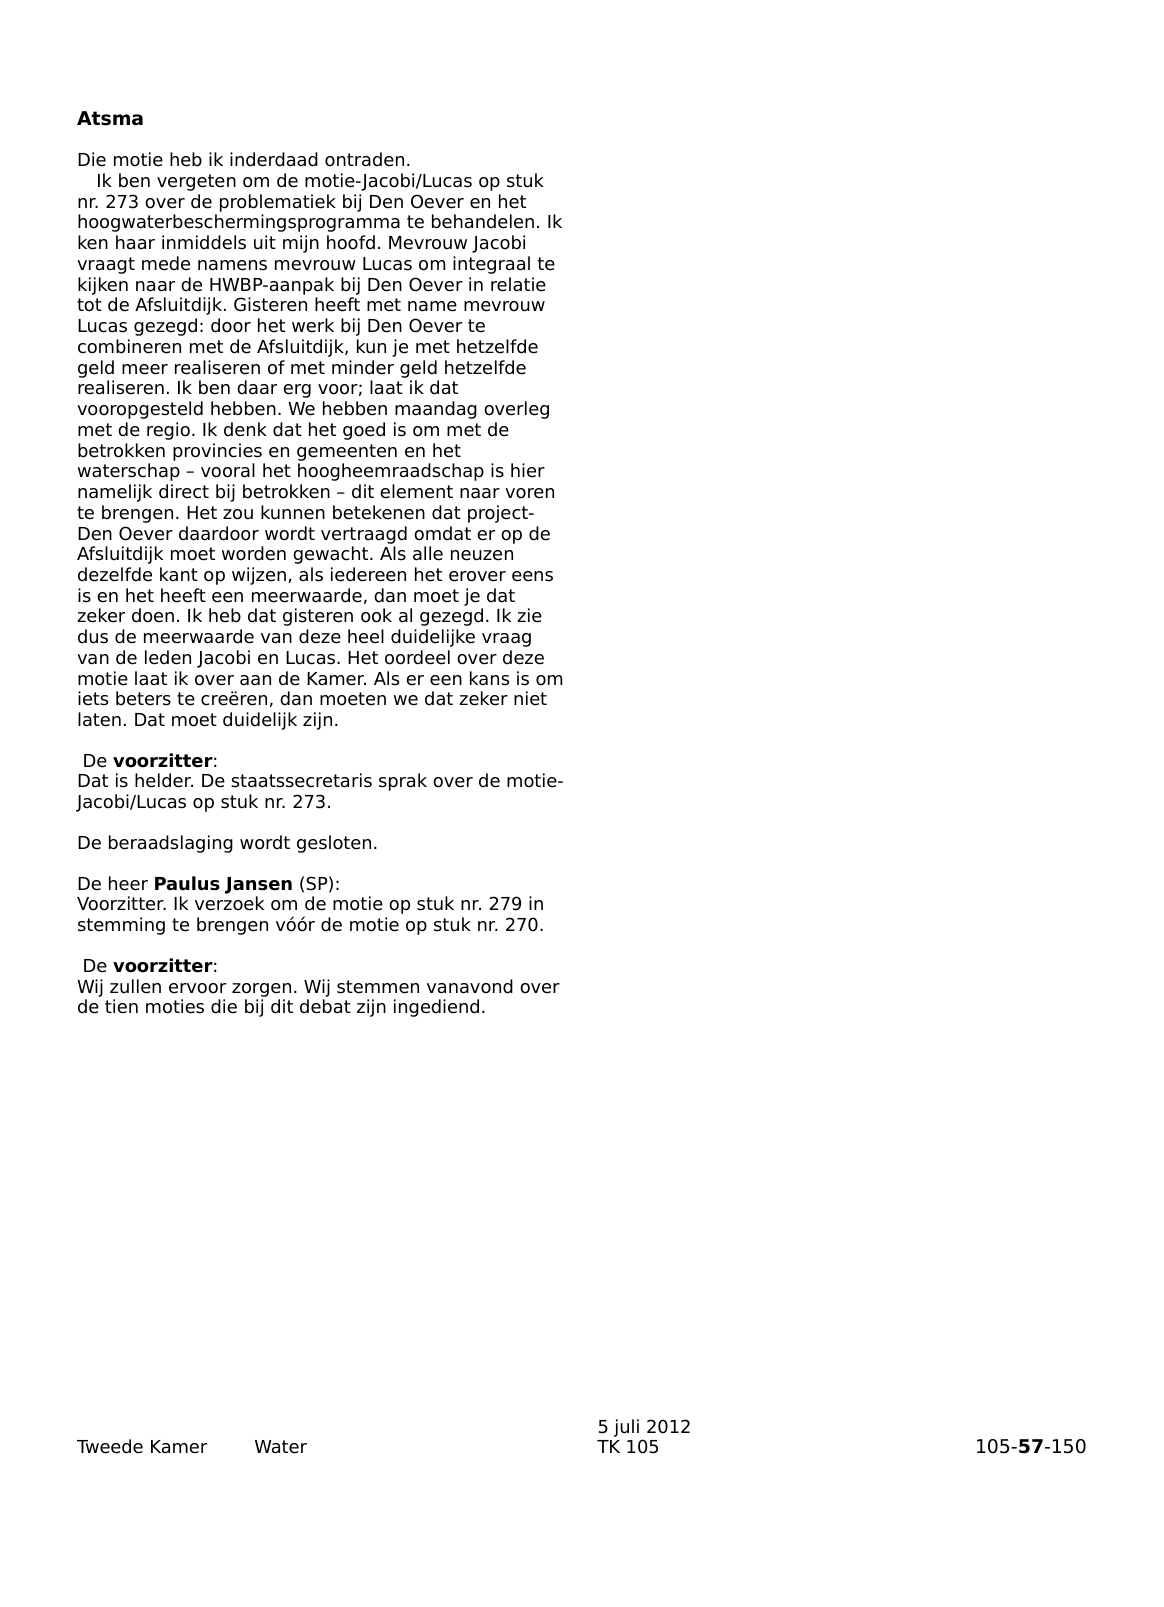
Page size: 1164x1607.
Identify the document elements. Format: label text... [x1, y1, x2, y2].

text Die motie heb ik inderdaad ontraden. [77, 150, 567, 171]
text Dat is helder. De staatssecretaris sprak over de motie-Jacobi/Lucas op stuk nr. 273. [77, 771, 567, 813]
text Ik ben vergeten om de motie-Jacobi/Lucas op stuk nr. 273 over de problematiek bij Den Oever en het hoogwaterbeschermingsprogramma te behandelen. Ik ken haar inmiddels uit mijn hoofd. Mevrouw Jacobi vraagt mede namens mevrouw Lucas om integraal te kijken naar de HWBP-aanpak bij Den Oever in relatie tot de Afsluitdijk. Gisteren heeft met name mevrouw Lucas gezegd: door het werk bij Den Oever te combineren met de Afsluitdijk, kun je met hetzelfde geld meer realiseren of met minder geld hetzelfde realiseren. Ik ben daar erg voor; laat ik dat vooropgesteld hebben. We hebben maandag overleg met de regio. Ik denk dat het goed is om met de betrokken provincies en gemeenten en het waterschap – vooral het hoogheemraadschap is hier namelijk direct bij betrokken – dit element naar voren te brengen. Het zou kunnen betekenen dat project-Den Oever daardoor wordt vertraagd omdat er op de Afsluitdijk moet worden gewacht. Als alle neuzen dezelfde kant op wijzen, als iedereen het erover eens is en het heeft een meerwaarde, dan moet je dat zeker doen. Ik heb dat gisteren ook al gezegd. Ik zie dus de meerwaarde van deze heel duidelijke vraag van de leden Jacobi en Lucas. Het oordeel over deze motie laat ik over aan de Kamer. Als er een kans is om iets beters te creëren, dan moeten we dat zeker niet laten. Dat moet duidelijk zijn. [77, 171, 567, 731]
text De heer Paulus Jansen (SP): [77, 873, 567, 894]
text De voorzitter: [77, 956, 567, 976]
text De beraadslaging wordt gesloten. [77, 833, 567, 853]
text De voorzitter: [77, 751, 567, 771]
text Voorzitter. Ik verzoek om de motie op stuk nr. 279 in stemming te brengen vóór de motie op stuk nr. 270. [77, 894, 567, 936]
text Wij zullen ervoor zorgen. Wij stemmen vanavond over de tien moties die bij dit debat zijn ingediend. [77, 976, 567, 1018]
